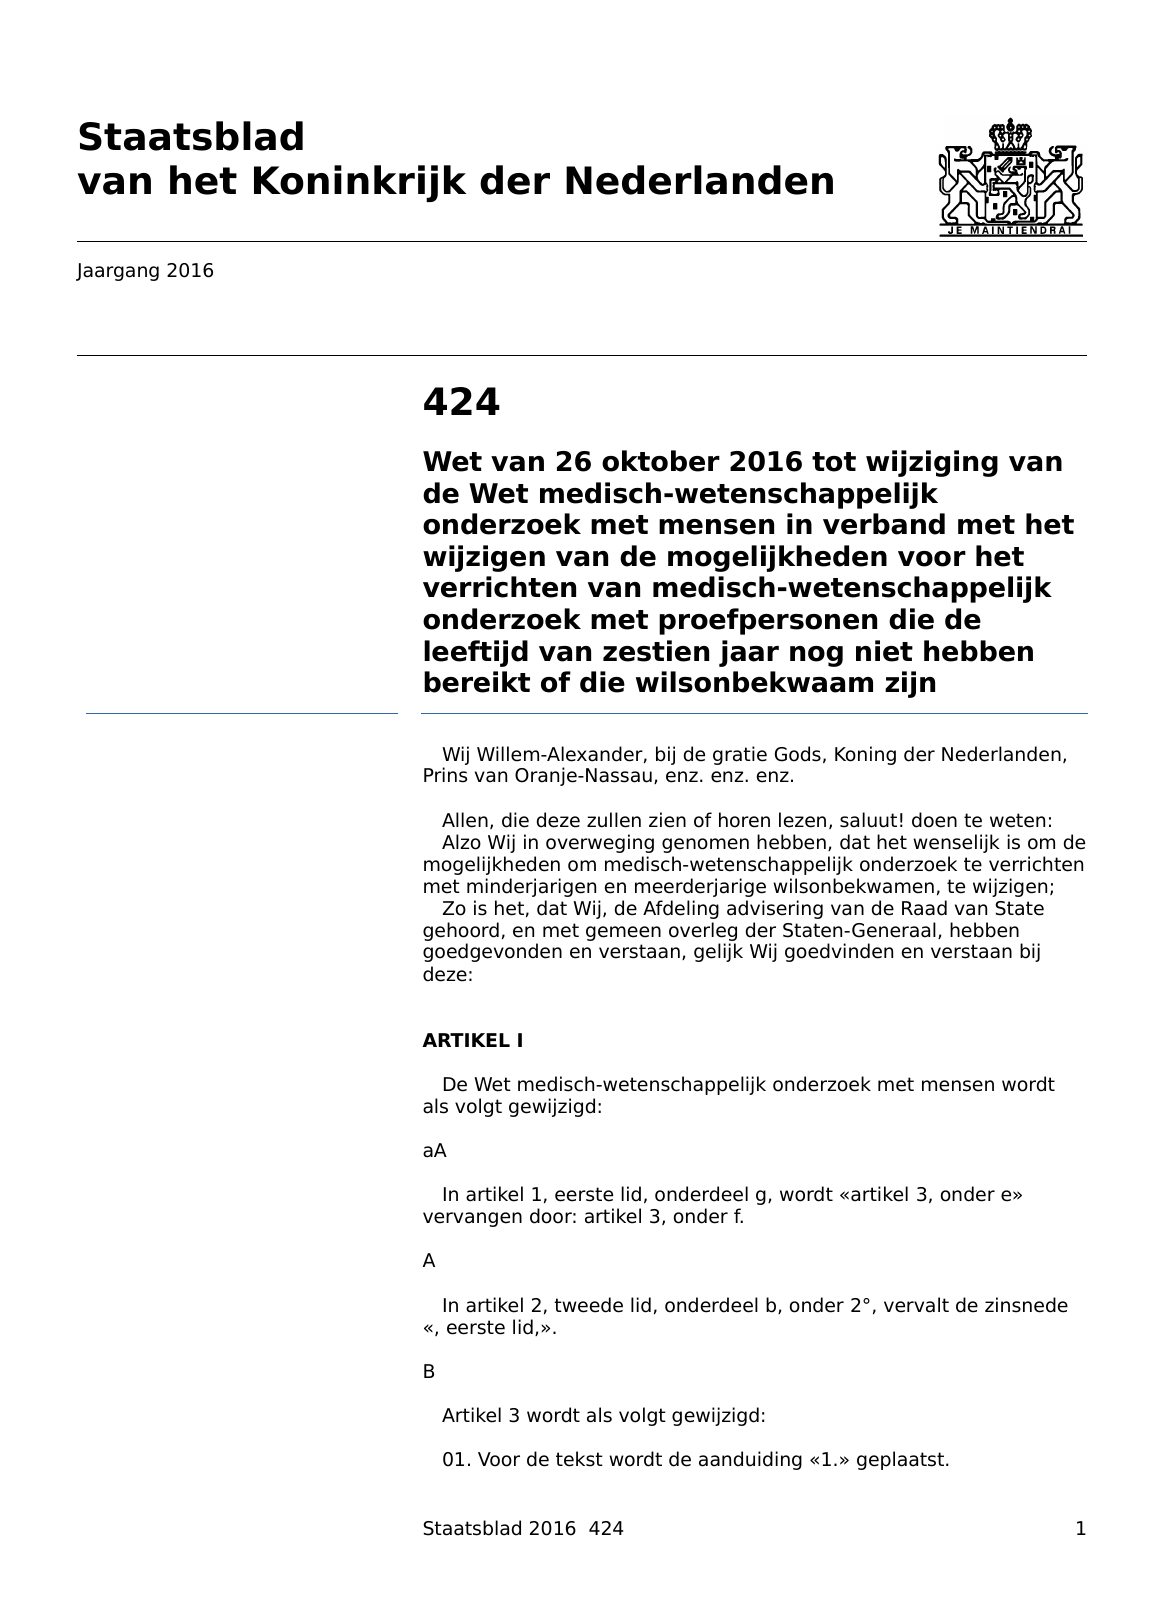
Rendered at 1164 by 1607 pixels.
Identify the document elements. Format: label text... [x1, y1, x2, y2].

table_header Staatsblad van het Koninkrijk der Nederlanden [77, 100, 886, 241]
text Wij Willem-Alexander, bij de gratie Gods, Koning der Nederlanden, Prins van Oranje-Nassau, enz. enz. enz. [422, 743, 1087, 787]
text aA [422, 1140, 1087, 1162]
text Allen, die deze zullen zien of horen lezen, saluut! doen te weten: [422, 809, 1087, 832]
text B [422, 1361, 1087, 1383]
text De Wet medisch-wetenschappelijk onderzoek met mensen wordt als volgt gewijzigd: [422, 1074, 1087, 1118]
text Alzo Wij in overweging genomen hebben, dat het wenselijk is om de mogelijkheden om medisch-wetenschappelijk onderzoek te verrichten met minderjarigen en meerderjarige wilsonbekwamen, te wijzigen; [422, 832, 1087, 897]
text In artikel 1, eerste lid, onderdeel g, wordt «artikel 3, onder e» vervangen door: artikel 3, onder f. [422, 1184, 1087, 1228]
text Zo is het, dat Wij, de Afdeling advisering van de Raad van State gehoord, en met gemeen overleg der Staten-Generaal, hebben goedgevonden en verstaan, gelijk Wij goedvinden en verstaan bij deze: [422, 897, 1087, 985]
text 01. Voor de tekst wordt de aanduiding «1.» geplaatst. [422, 1449, 1087, 1471]
subtitle 424 [422, 381, 1087, 424]
text Artikel 3 wordt als volgt gewijzigd: [422, 1405, 1087, 1427]
table_cell Jaargang 2016 [77, 242, 1087, 355]
text A [422, 1250, 1087, 1272]
picture [936, 115, 1087, 240]
text In artikel 2, tweede lid, onderdeel b, onder 2°, vervalt de zinsnede «, eerste lid,». [422, 1294, 1087, 1338]
text Wet van 26 oktober 2016 tot wijziging van de Wet medisch-wetenschappelijk onderzoek met mensen in verband met het wijzigen van de mogelijkheden voor het verrichten van medisch-wetenschappelijk onderzoek met proefpersonen die de leeftijd van zestien jaar nog niet hebben bereikt of die wilsonbekwaam zijn [422, 447, 1087, 699]
table_header [886, 100, 1087, 241]
subtitle ARTIKEL I [422, 1030, 1087, 1052]
